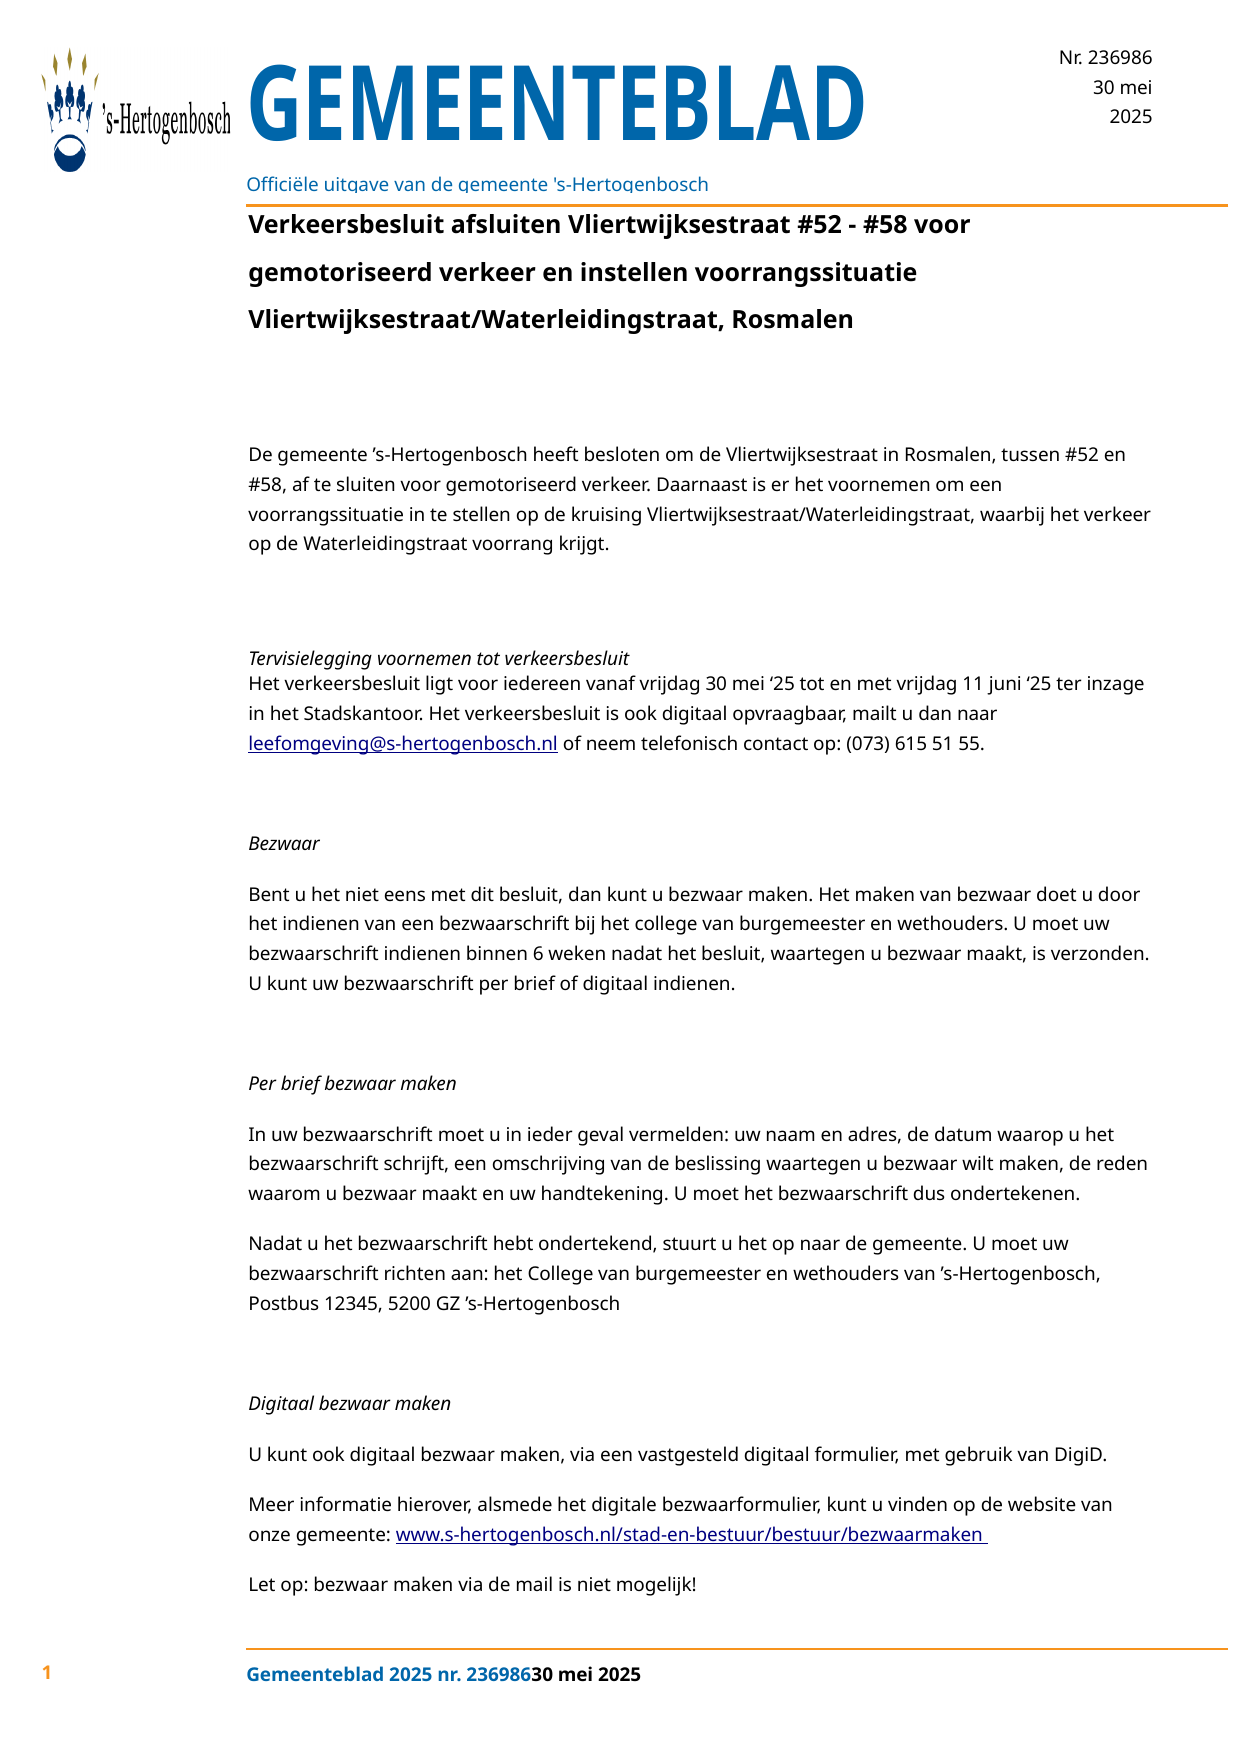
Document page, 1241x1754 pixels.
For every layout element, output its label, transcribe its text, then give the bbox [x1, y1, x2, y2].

text De gemeente ’s-Hertogenbosch heeft besloten om de Vliertwijksestraat in Rosmalen, tussen #52 en #58, af te sluiten voor gemotoriseerd verkeer. Daarnaast is er het voornemen om een voorrangssituatie in te stellen op de kruising Vliertwijksestraat/Waterleidingstraat, waarbij het verkeer op de Waterleidingstraat voorrang krijgt. [248, 442, 1152, 556]
text Let op: bezwaar maken via de mail is niet mogelijk! [248, 1571, 1152, 1597]
text Per brief bezwaar maken [248, 1071, 1152, 1096]
text U kunt ook digitaal bezwaar maken, via een vastgesteld digitaal formulier, met gebruik van DigiD. [248, 1441, 1152, 1467]
text Het verkeersbesluit ligt voor iedereen vanaf vrijdag 30 mei ‘25 tot en met vrijdag 11 juni ‘25 ter inzage in het Stadskantoor. Het verkeersbesluit is ook digitaal opvraagbaar, mailt u dan naar leefomgeving@s-hertogenbosch.nl of neem telefonisch contact op: (073) 615 51 55. [248, 671, 1152, 755]
text Meer informatie hierover, alsmede het digitale bezwaarformulier, kunt u vinden op de website van onze gemeente: www.s-hertogenbosch.nl/stad-en-bestuur/bestuur/bezwaarmaken [248, 1491, 1152, 1547]
text Verkeersbesluit afsluiten Vliertwijksestraat #52 - #58 voor gemotoriseerd verkeer en instellen voorrangssituatie Vliertwijksestraat/Waterleidingstraat, Rosmalen [248, 207, 1152, 336]
text Digitaal bezwaar maken [248, 1391, 1152, 1416]
text Bent u het niet eens met dit besluit, dan kunt u bezwaar maken. Het maken van bezwaar doet u door het indienen van een bezwaarschrift bij het college van burgemeester en wethouders. U moet uw bezwaarschrift indienen binnen 6 weken nadat het besluit, waartegen u bezwaar maakt, is verzonden. U kunt uw bezwaarschrift per brief of digitaal indienen. [248, 881, 1152, 995]
picture [41, 47, 231, 172]
text Nadat u het bezwaarschrift hebt ondertekend, stuurt u het op naar de gemeente. U moet uw bezwaarschrift richten aan: het College van burgemeester en wethouders van ’s-Hertogenbosch, Postbus 12345, 5200 GZ ’s-Hertogenbosch [248, 1231, 1152, 1315]
text Bezwaar [248, 831, 1152, 856]
text In uw bezwaarschrift moet u in ieder geval vermelden: uw naam en adres, de datum waarop u het bezwaarschrift schrijft, een omschrijving van de beslissing waartegen u bezwaar wilt maken, de reden waarom u bezwaar maakt en uw handtekening. U moet het bezwaarschrift dus ondertekenen. [248, 1121, 1152, 1206]
text Tervisielegging voornemen tot verkeersbesluit [248, 645, 1152, 671]
